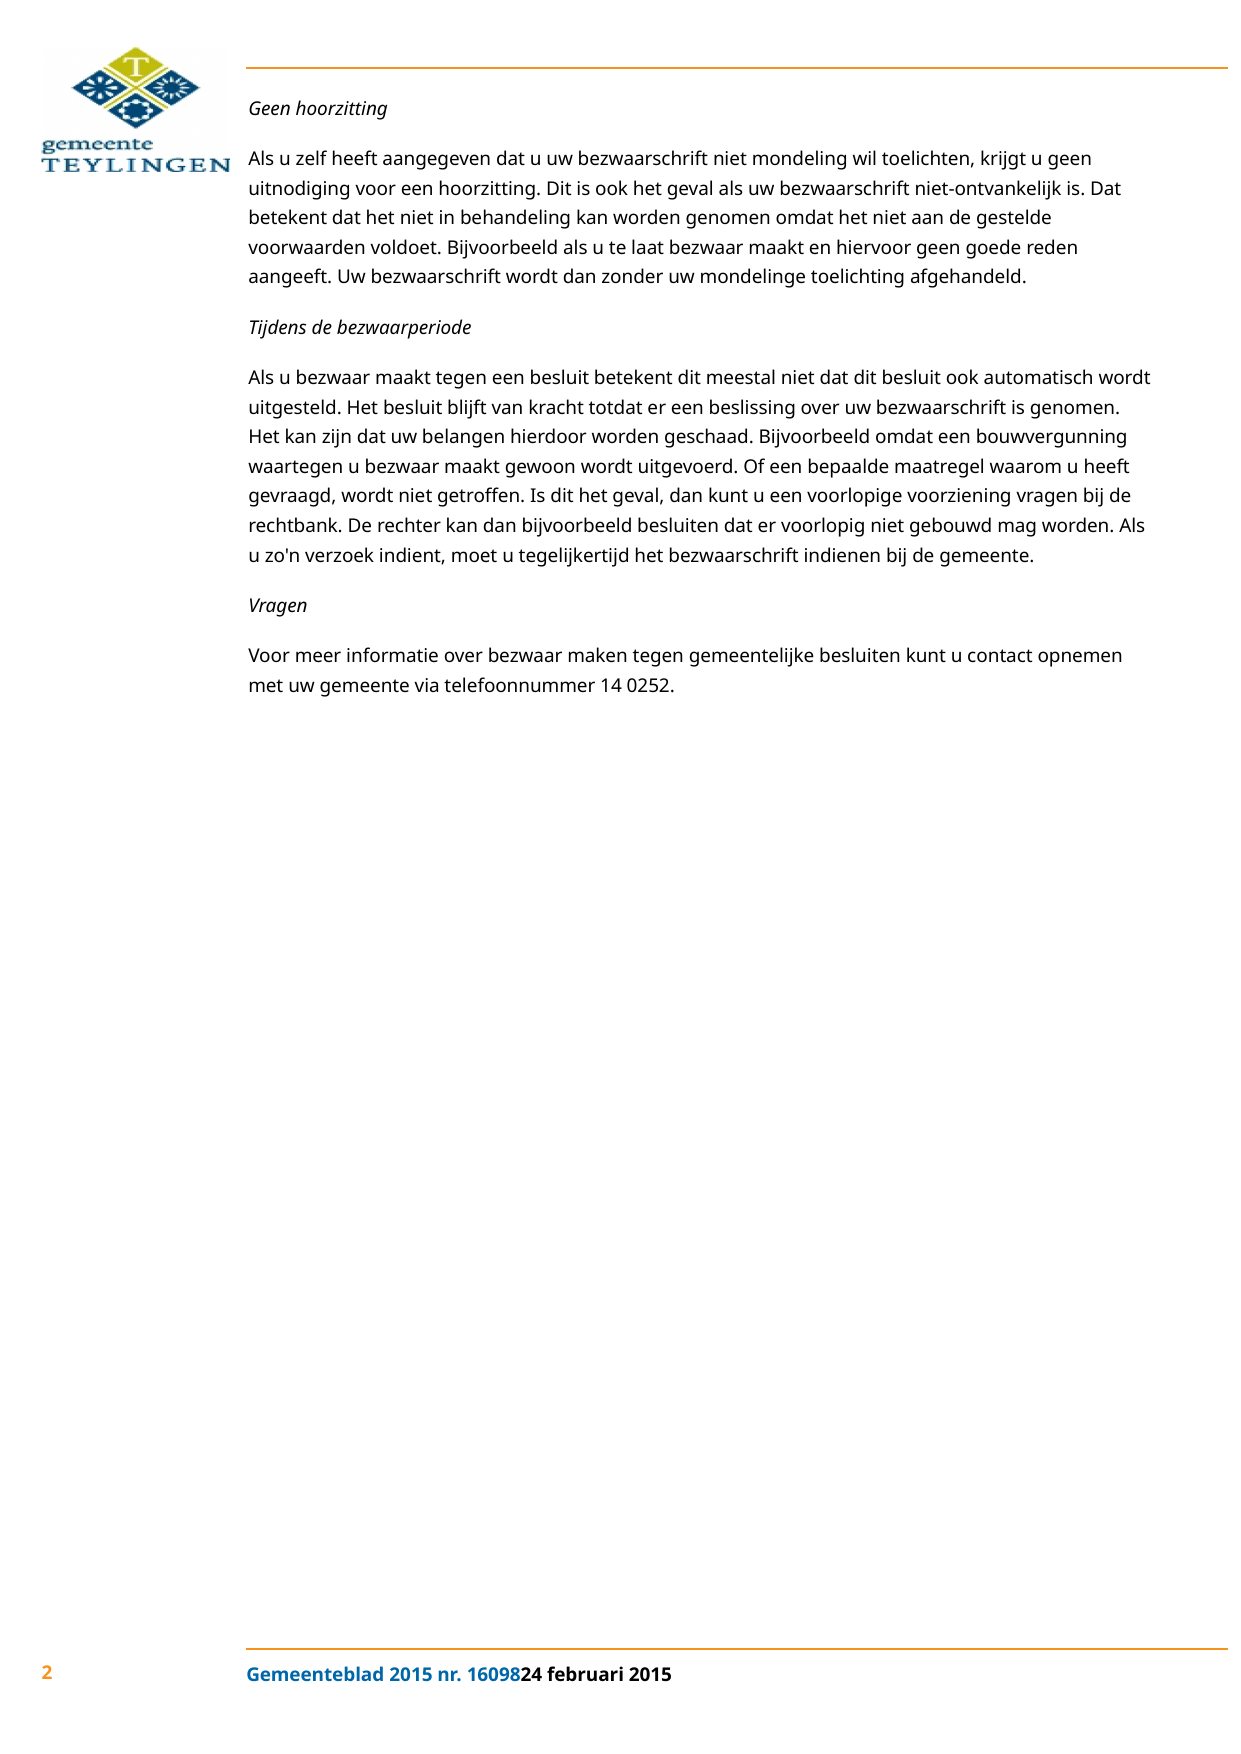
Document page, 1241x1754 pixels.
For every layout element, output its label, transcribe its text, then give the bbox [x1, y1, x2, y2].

text Voor meer informatie over bezwaar maken tegen gemeentelijke besluiten kunt u contact opnemen met uw gemeente via telefoonnummer 14 0252. [248, 643, 1152, 698]
picture [41, 47, 231, 172]
text Als u zelf heeft aangegeven dat u uw bezwaarschrift niet mondeling wil toelichten, krijgt u geen uitnodiging voor een hoorzitting. Dit is ook het geval als uw bezwaarschrift niet-ontvankelijk is. Dat betekent dat het niet in behandeling kan worden genomen omdat het niet aan de gestelde voorwaarden voldoet. Bijvoorbeeld als u te laat bezwaar maakt en hiervoor geen goede reden aangeeft. Uw bezwaarschrift wordt dan zonder uw mondelinge toelichting afgehandeld. [248, 145, 1152, 289]
text Geen hoorzitting [248, 95, 1152, 121]
text Vragen [248, 592, 1152, 618]
text Tijdens de bezwaarperiode [248, 314, 1152, 340]
text Als u bezwaar maakt tegen een besluit betekent dit meestal niet dat dit besluit ook automatisch wordt uitgesteld. Het besluit blijft van kracht totdat er een beslissing over uw bezwaarschrift is genomen. Het kan zijn dat uw belangen hierdoor worden geschaad. Bijvoorbeeld omdat een bouwvergunning waartegen u bezwaar maakt gewoon wordt uitgevoerd. Of een bepaalde maatregel waarom u heeft gevraagd, wordt niet getroffen. Is dit het geval, dan kunt u een voorlopige voorziening vragen bij de rechtbank. De rechter kan dan bijvoorbeeld besluiten dat er voorlopig niet gebouwd mag worden. Als u zo'n verzoek indient, moet u tegelijkertijd het bezwaarschrift indienen bij de gemeente. [248, 364, 1152, 568]
